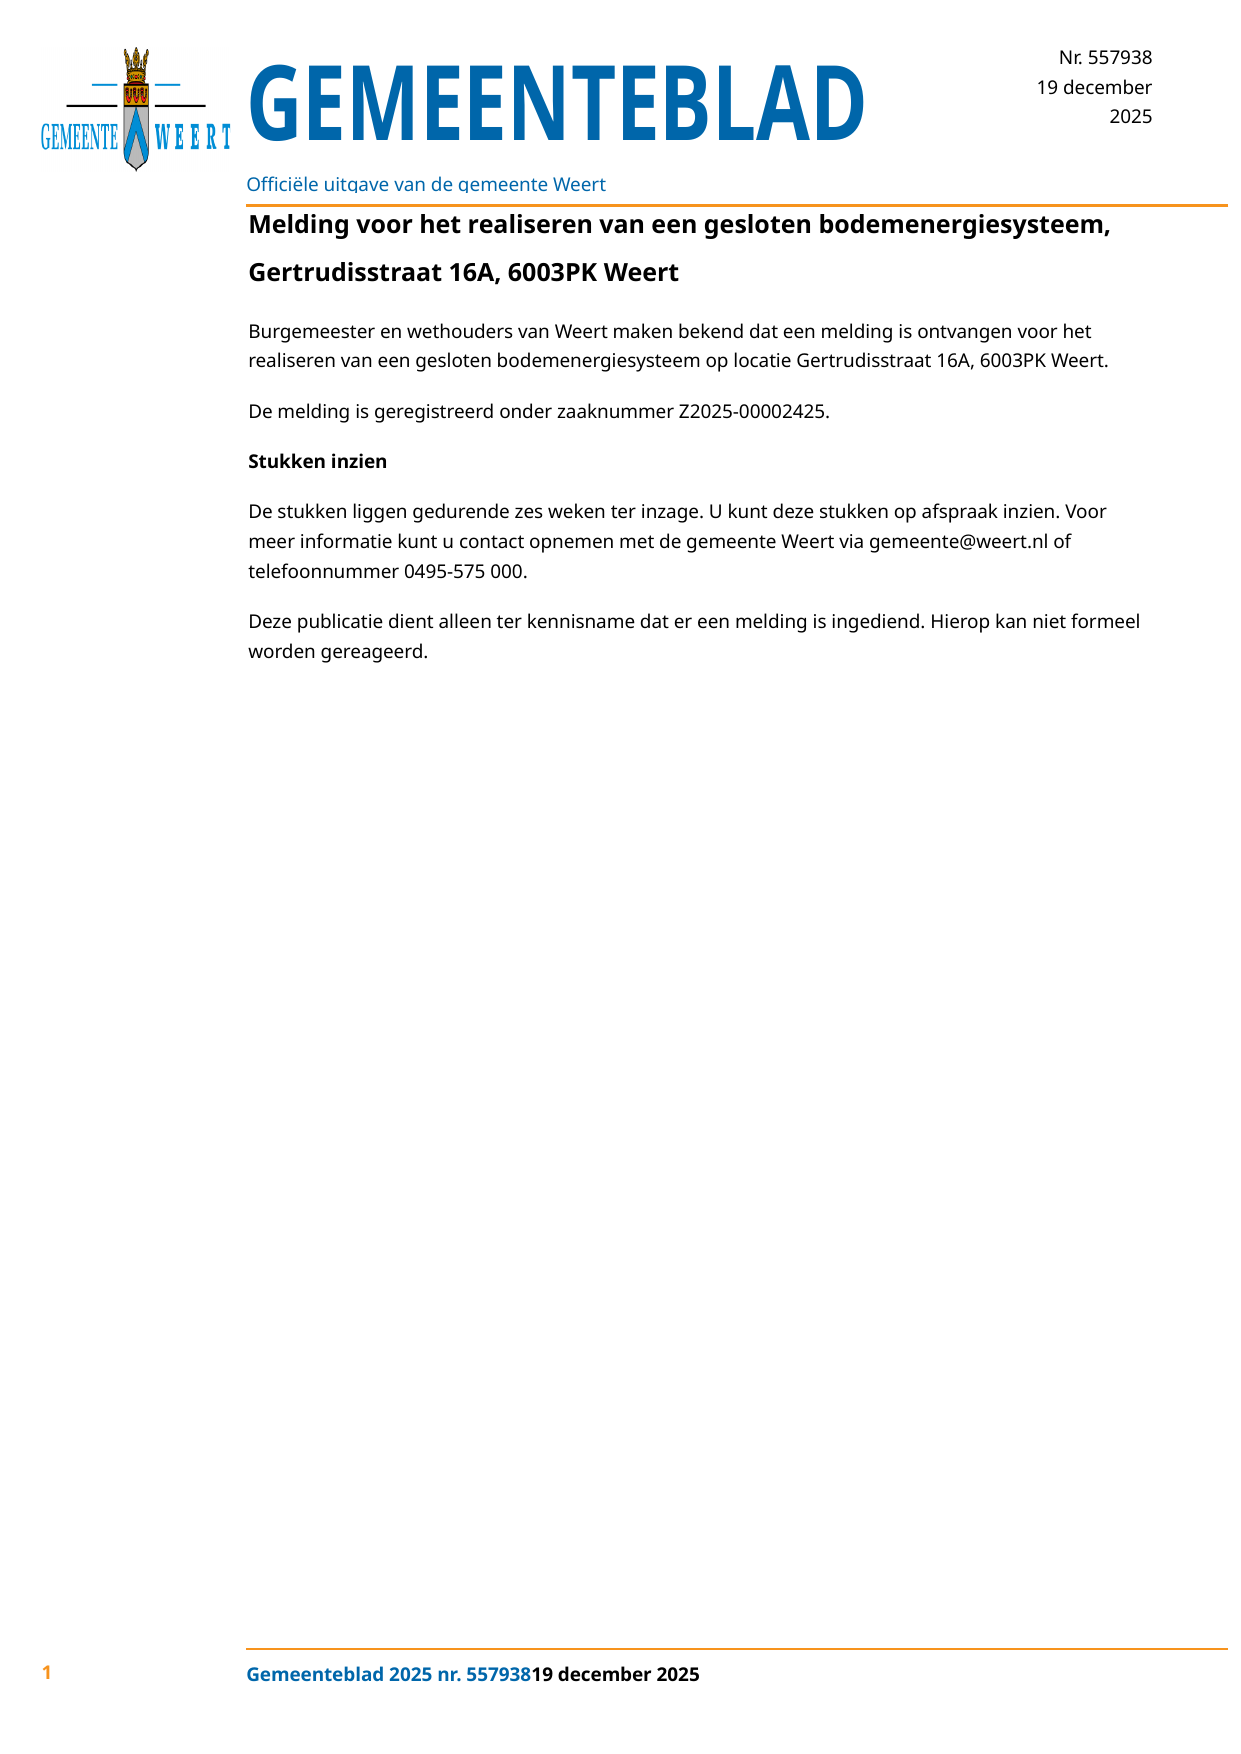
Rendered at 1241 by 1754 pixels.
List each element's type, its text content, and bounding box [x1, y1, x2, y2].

text Deze publicatie dient alleen ter kennisname dat er een melding is ingediend. Hierop kan niet formeel worden gereageerd. [248, 608, 1152, 664]
text Burgemeester en wethouders van Weert maken bekend dat een melding is ontvangen voor het realiseren van een gesloten bodemenergiesysteem op locatie Gertrudisstraat 16A, 6003PK Weert. [248, 318, 1152, 373]
picture [41, 47, 231, 172]
text Stukken inzien [248, 448, 1152, 474]
text De melding is geregistreerd onder zaaknummer Z2025-00002425. [248, 398, 1152, 424]
text De stukken liggen gedurende zes weken ter inzage. U kunt deze stukken op afspraak inzien. Voor meer informatie kunt u contact opnemen met de gemeente Weert via gemeente@weert.nl of telefoonnummer 0495-575 000. [248, 499, 1152, 584]
text Melding voor het realiseren van een gesloten bodemenergiesysteem, Gertrudisstraat 16A, 6003PK Weert [248, 207, 1152, 288]
